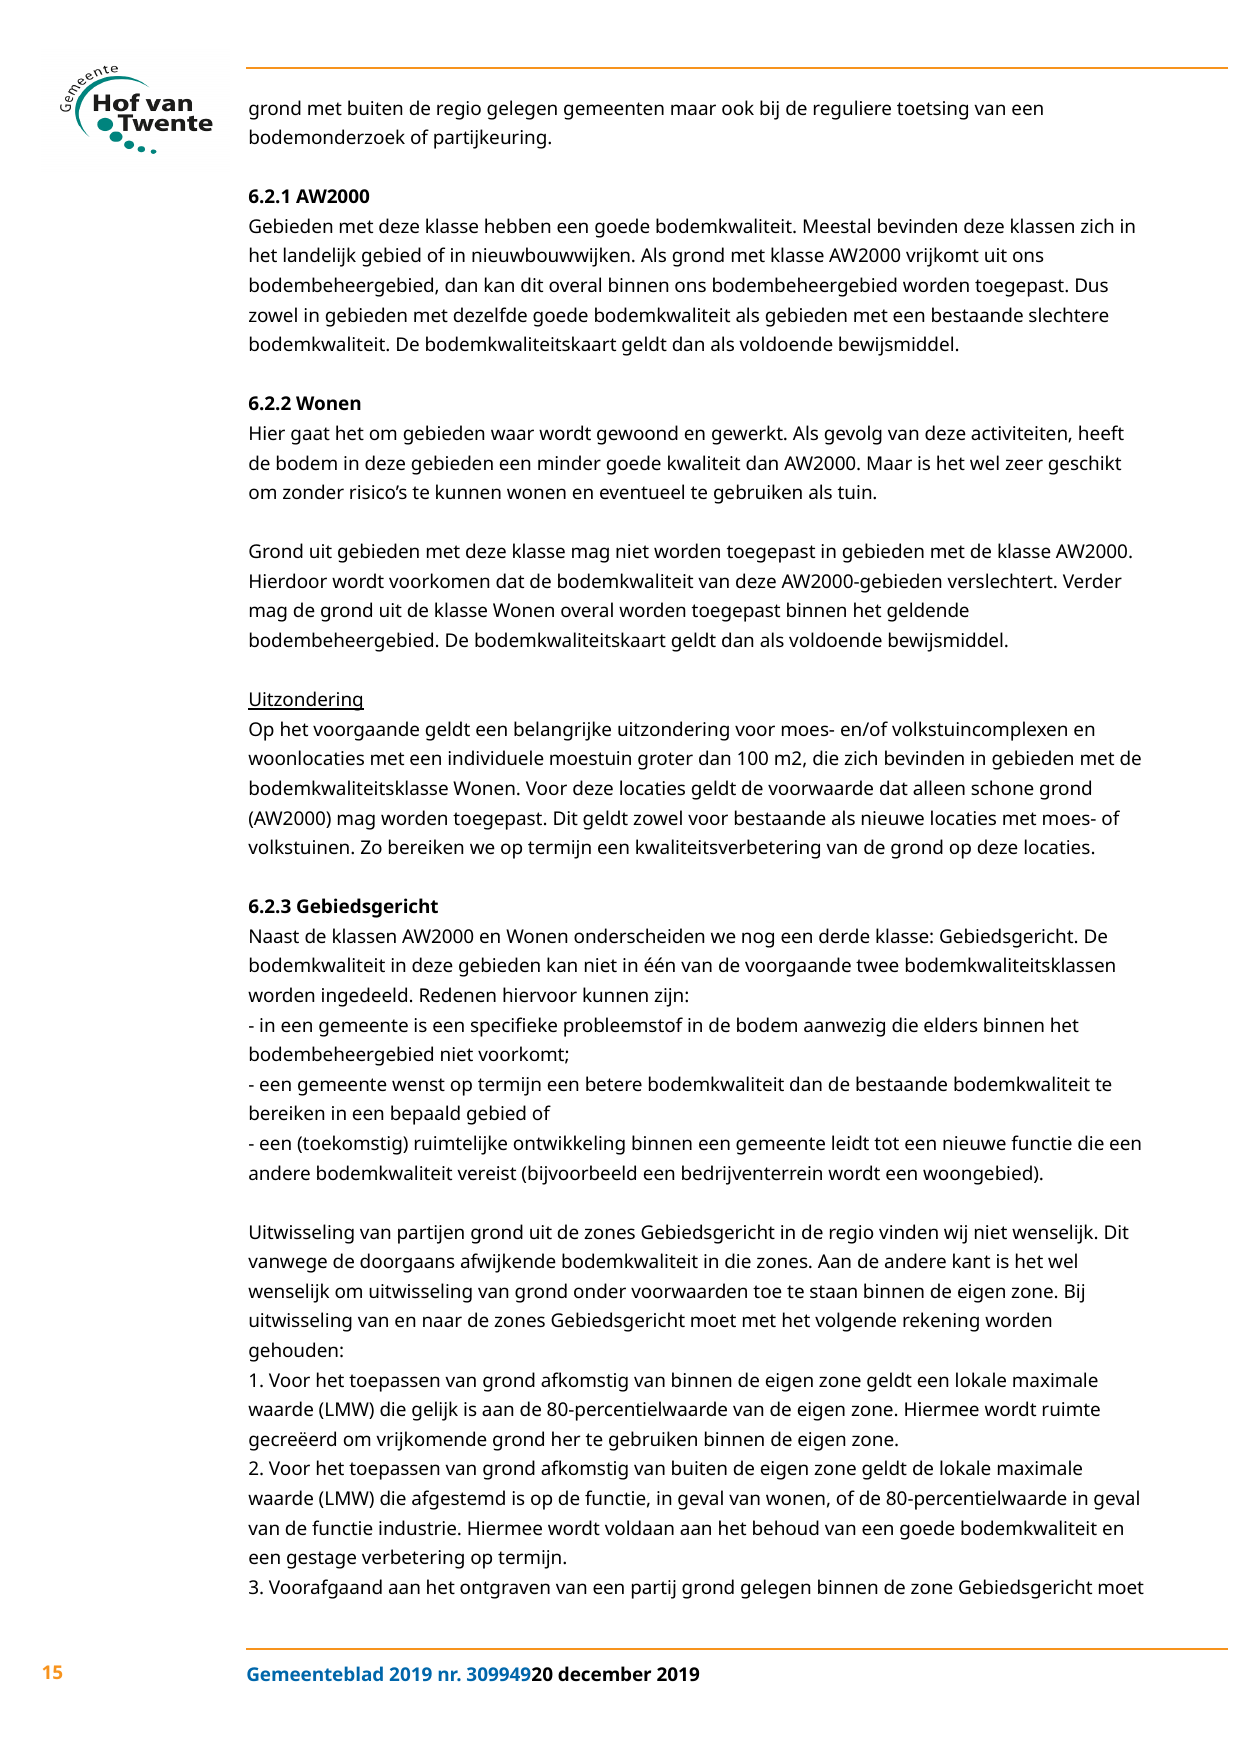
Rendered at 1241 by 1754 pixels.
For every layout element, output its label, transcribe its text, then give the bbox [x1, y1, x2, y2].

text 3. Voorafgaand aan het ontgraven van een partij grond gelegen binnen de zone Gebiedsgericht moet [248, 1574, 1152, 1600]
text 6.2.2 Wonen [248, 391, 1152, 416]
text - in een gemeente is een specifieke probleemstof in de bodem aanwezig die elders binnen het bodembeheergebied niet voorkomt; [248, 1012, 1152, 1067]
picture [41, 47, 231, 172]
text Naast de klassen AW2000 en Wonen onderscheiden we nog een derde klasse: Gebiedsgericht. De bodemkwaliteit in deze gebieden kan niet in één van de voorgaande twee bodemkwaliteitsklassen worden ingedeeld. Redenen hiervoor kunnen zijn: [248, 923, 1152, 1008]
text 2. Voor het toepassen van grond afkomstig van buiten de eigen zone geldt de lokale maximale waarde (LMW) die afgestemd is op de functie, in geval van wonen, of de 80-percentielwaarde in geval van de functie industrie. Hiermee wordt voldaan aan het behoud van een goede bodemkwaliteit en een gestage verbetering op termijn. [248, 1456, 1152, 1570]
text Gebieden met deze klasse hebben een goede bodemkwaliteit. Meestal bevinden deze klassen zich in het landelijk gebied of in nieuwbouwwijken. Als grond met klasse AW2000 vrijkomt uit ons bodembeheergebied, dan kan dit overal binnen ons bodembeheergebied worden toegepast. Dus zowel in gebieden met dezelfde goede bodemkwaliteit als gebieden met een bestaande slechtere bodemkwaliteit. De bodemkwaliteitskaart geldt dan als voldoende bewijsmiddel. [248, 213, 1152, 357]
text Uitzondering [248, 686, 1152, 712]
text grond met buiten de regio gelegen gemeenten maar ook bij de reguliere toetsing van een bodemonderzoek of partijkeuring. [248, 95, 1152, 150]
text 6.2.3 Gebiedsgericht [248, 893, 1152, 919]
text - een (toekomstig) ruimtelijke ontwikkeling binnen een gemeente leidt tot een nieuwe functie die een andere bodemkwaliteit vereist (bijvoorbeeld een bedrijventerrein wordt een woongebied). [248, 1130, 1152, 1186]
text Grond uit gebieden met deze klasse mag niet worden toegepast in gebieden met de klasse AW2000. Hierdoor wordt voorkomen dat de bodemkwaliteit van deze AW2000-gebieden verslechtert. Verder mag de grond uit de klasse Wonen overal worden toegepast binnen het geldende bodembeheergebied. De bodemkwaliteitskaart geldt dan als voldoende bewijsmiddel. [248, 538, 1152, 653]
text 6.2.1 AW2000 [248, 183, 1152, 209]
text - een gemeente wenst op termijn een betere bodemkwaliteit dan de bestaande bodemkwaliteit te bereiken in een bepaald gebied of [248, 1071, 1152, 1126]
text Uitwisseling van partijen grond uit de zones Gebiedsgericht in de regio vinden wij niet wenselijk. Dit vanwege de doorgaans afwijkende bodemkwaliteit in die zones. Aan de andere kant is het wel wenselijk om uitwisseling van grond onder voorwaarden toe te staan binnen de eigen zone. Bij uitwisseling van en naar de zones Gebiedsgericht moet met het volgende rekening worden gehouden: [248, 1219, 1152, 1363]
text Hier gaat het om gebieden waar wordt gewoond en gewerkt. Als gevolg van deze activiteiten, heeft de bodem in deze gebieden een minder goede kwaliteit dan AW2000. Maar is het wel zeer geschikt om zonder risico’s te kunnen wonen en eventueel te gebruiken als tuin. [248, 420, 1152, 505]
text Op het voorgaande geldt een belangrijke uitzondering voor moes- en/of volkstuincomplexen en woonlocaties met een individuele moestuin groter dan 100 m2, die zich bevinden in gebieden met de bodemkwaliteitsklasse Wonen. Voor deze locaties geldt de voorwaarde dat alleen schone grond (AW2000) mag worden toegepast. Dit geldt zowel voor bestaande als nieuwe locaties met moes- of volkstuinen. Zo bereiken we op termijn een kwaliteitsverbetering van de grond op deze locaties. [248, 716, 1152, 860]
text 1. Voor het toepassen van grond afkomstig van binnen de eigen zone geldt een lokale maximale waarde (LMW) die gelijk is aan de 80-percentielwaarde van de eigen zone. Hiermee wordt ruimte gecreëerd om vrijkomende grond her te gebruiken binnen de eigen zone. [248, 1367, 1152, 1452]
